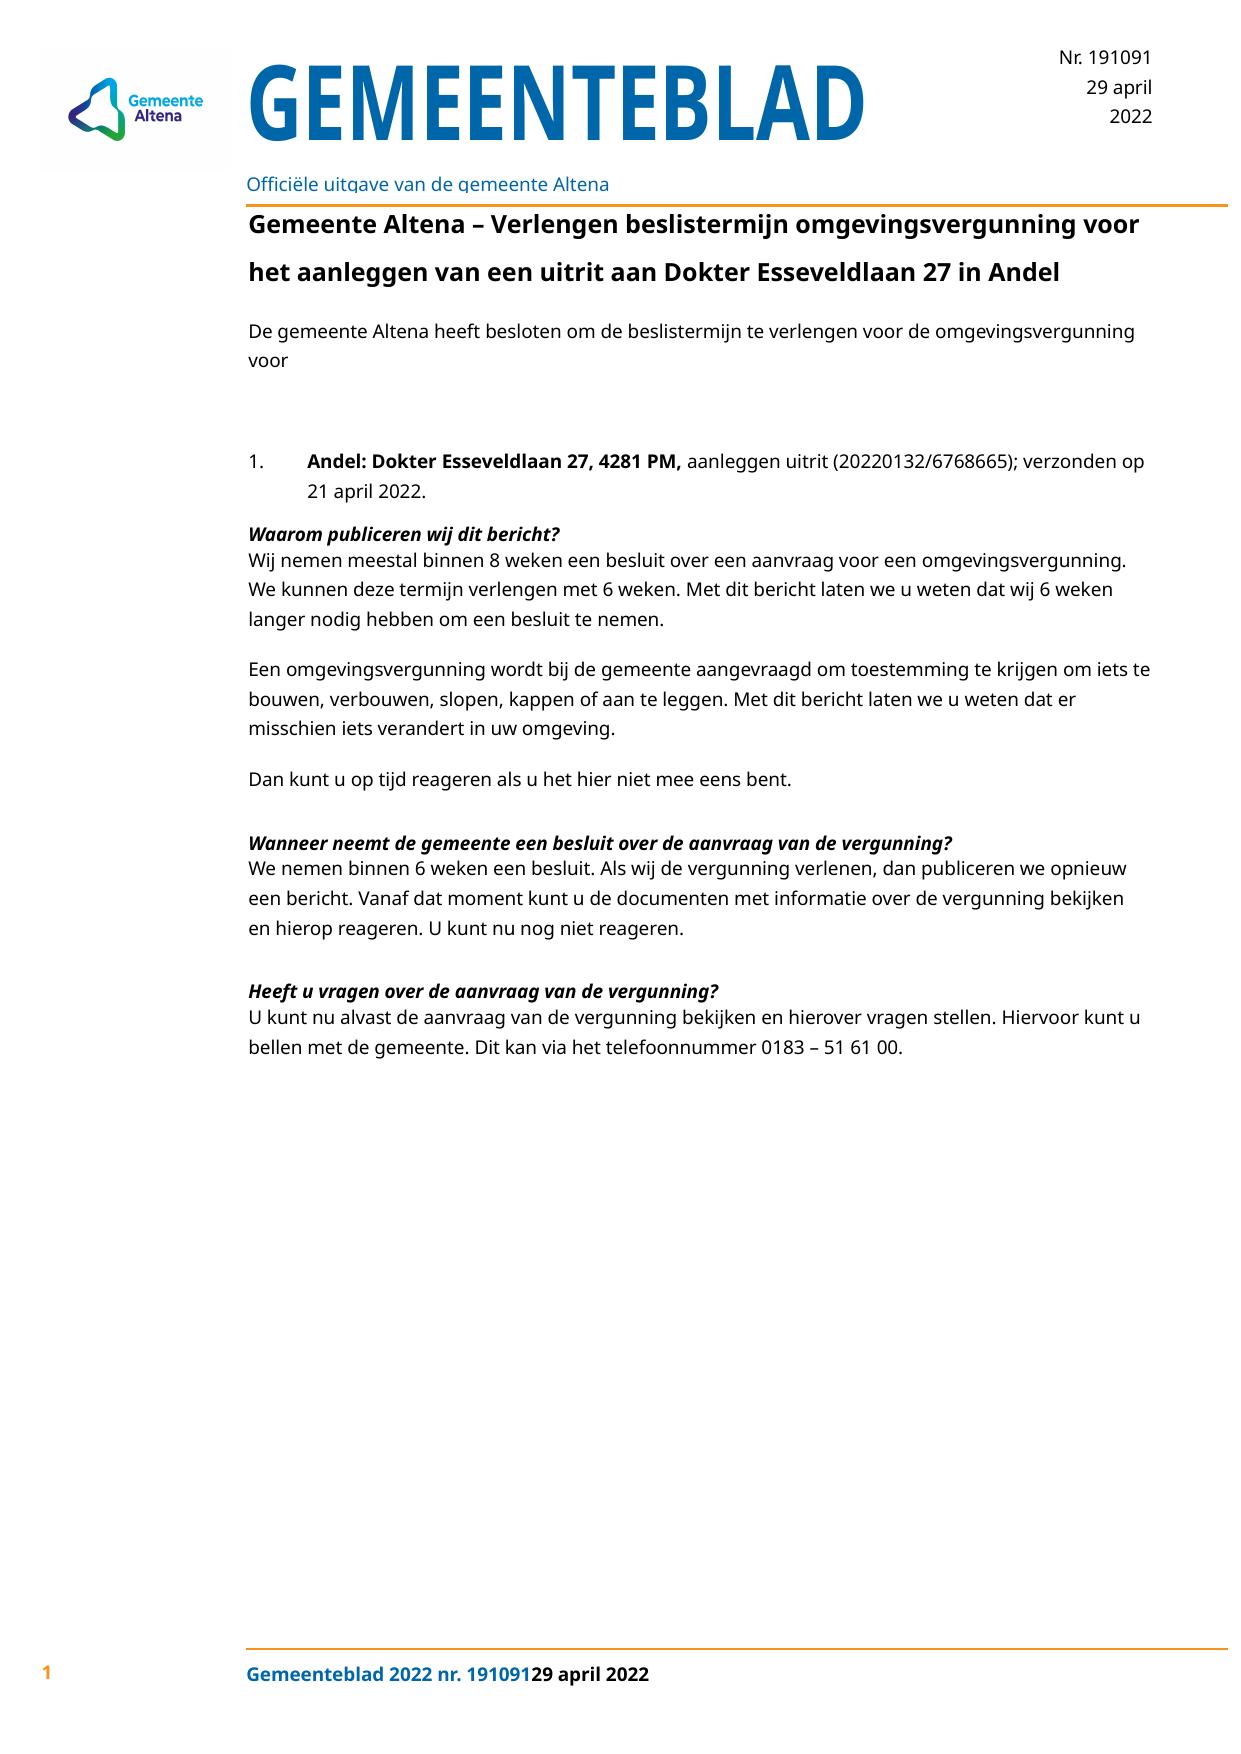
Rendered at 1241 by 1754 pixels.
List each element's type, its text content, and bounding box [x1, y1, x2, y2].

text De gemeente Altena heeft besloten om de beslistermijn te verlengen voor de omgevingsvergunning voor [248, 318, 1152, 373]
text Wij nemen meestal binnen 8 weken een besluit over een aanvraag voor een omgevingsvergunning. We kunnen deze termijn verlengen met 6 weken. Met dit bericht laten we u weten dat wij 6 weken langer nodig hebben om een besluit te nemen. [248, 547, 1152, 632]
list Andel: Dokter Esseveldlaan 27, 4281 PM, aanleggen uitrit (20220132/6768665); verzonden op 21 april 2022. [248, 448, 1152, 504]
text We nemen binnen 6 weken een besluit. Als wij de vergunning verlenen, dan publiceren we opnieuw een bericht. Vanaf dat moment kunt u de documenten met informatie over de vergunning bekijken en hierop reageren. U kunt nu nog niet reageren. [248, 856, 1152, 941]
text U kunt nu alvast de aanvraag van de vergunning bekijken en hierover vragen stellen. Hiervoor kunt u bellen met de gemeente. Dit kan via het telefoonnummer 0183 – 51 61 00. [248, 1004, 1152, 1060]
text Dan kunt u op tijd reageren als u het hier niet mee eens bent. [248, 766, 1152, 792]
text Wanneer neemt de gemeente een besluit over de aanvraag van de vergunning? [248, 830, 1152, 856]
picture [41, 47, 231, 172]
text Gemeente Altena – Verlengen beslistermijn omgevingsvergunning voor het aanleggen van een uitrit aan Dokter Esseveldlaan 27 in Andel [248, 207, 1152, 288]
text Waarom publiceren wij dit bericht? [248, 521, 1152, 547]
text Een omgevingsvergunning wordt bij de gemeente aangevraagd om toestemming te krijgen om iets te bouwen, verbouwen, slopen, kappen of aan te leggen. Met dit bericht laten we u weten dat er misschien iets verandert in uw omgeving. [248, 656, 1152, 741]
text Heeft u vragen over de aanvraag van de vergunning? [248, 979, 1152, 1004]
